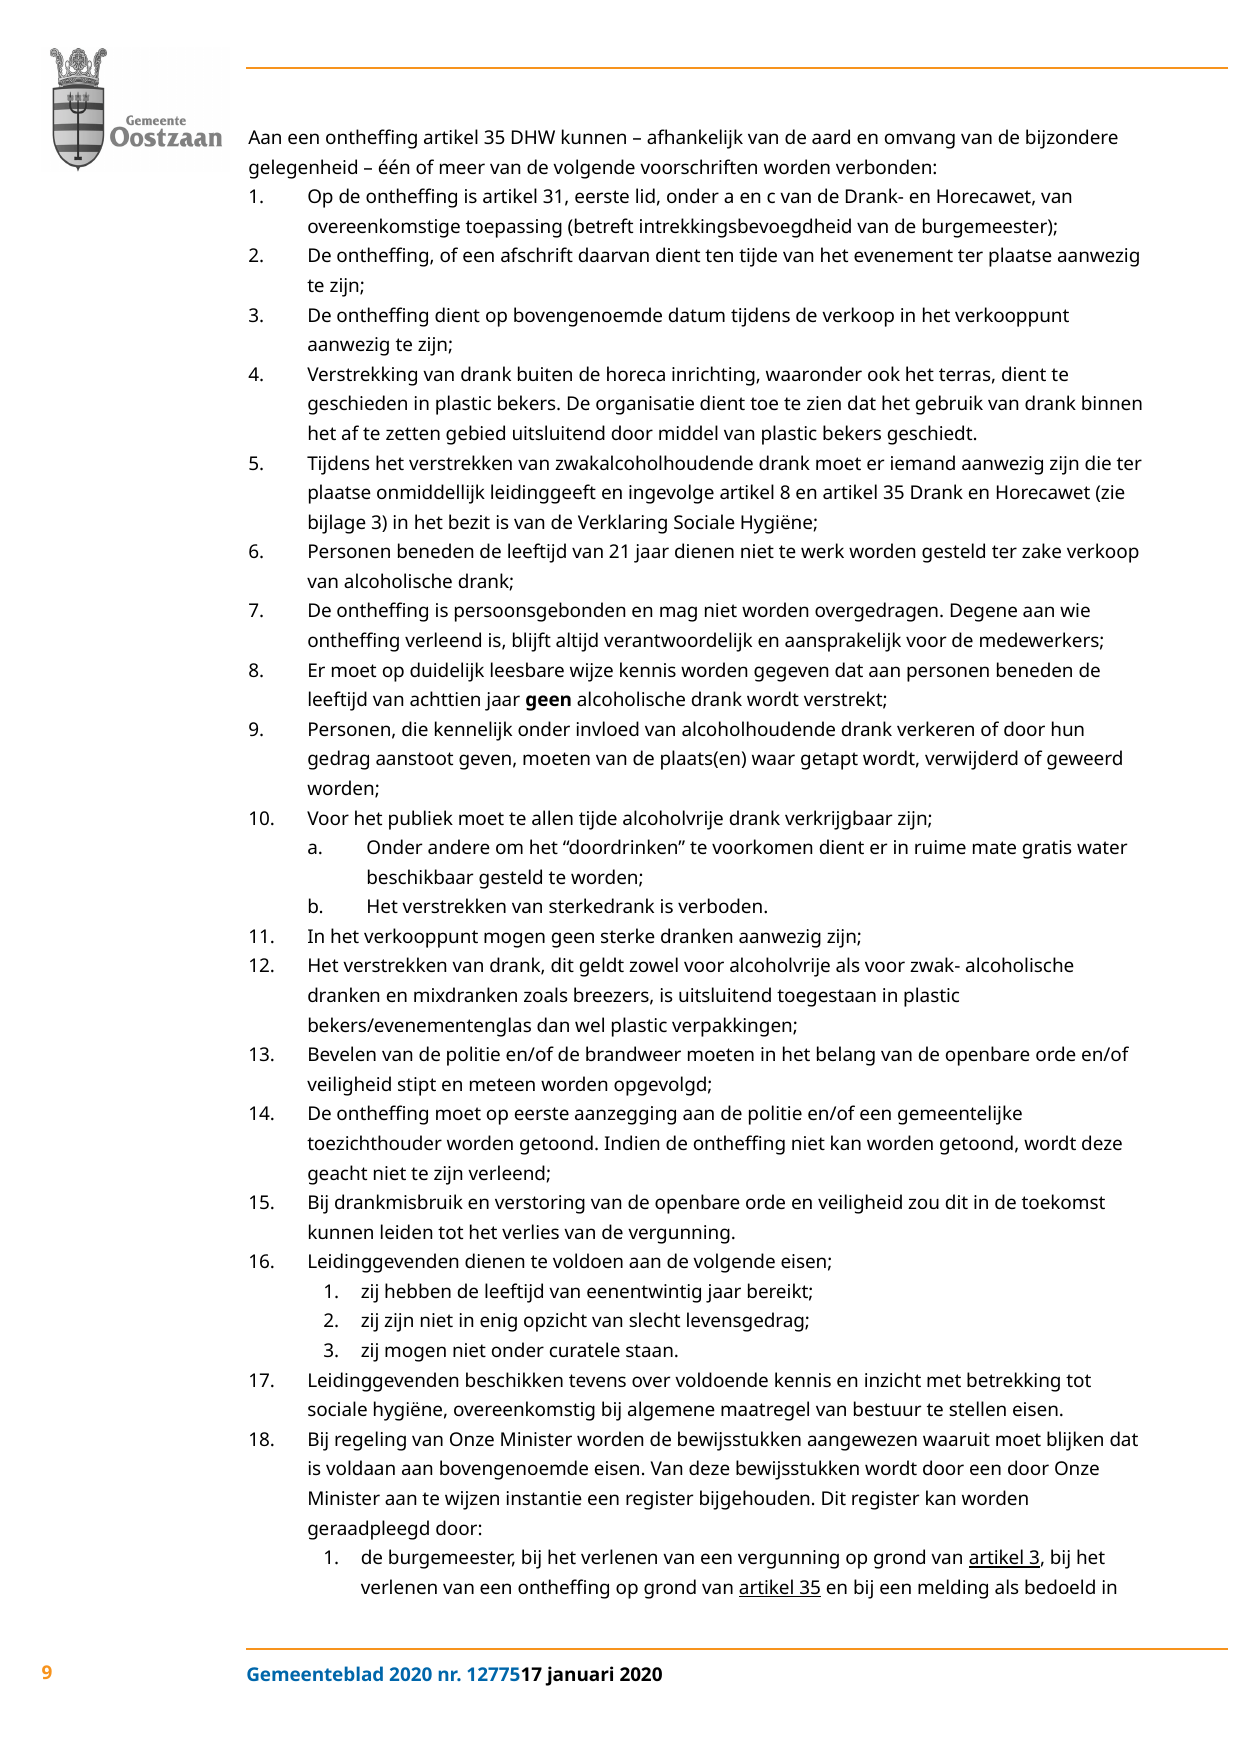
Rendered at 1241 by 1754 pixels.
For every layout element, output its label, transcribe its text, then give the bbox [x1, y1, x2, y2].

list Personen, die kennelijk onder invloed van alcoholhoudende drank verkeren of door hun gedrag aanstoot geven, moeten van de plaats(en) waar getapt wordt, verwijderd of geweerd worden; [248, 716, 1152, 801]
list In het verkooppunt mogen geen sterke dranken aanwezig zijn; [248, 923, 1152, 949]
list Op de ontheffing is artikel 31, eerste lid, onder a en c van de Drank- en Horecawet, van overeenkomstige toepassing (betreft intrekkingsbevoegdheid van de burgemeester); [248, 183, 1152, 239]
list Het verstrekken van drank, dit geldt zowel voor alcoholvrije als voor zwak- alcoholische dranken en mixdranken zoals breezers, is uitsluitend toegestaan in plastic bekers/evenementenglas dan wel plastic verpakkingen; [248, 953, 1152, 1038]
list zij zijn niet in enig opzicht van slecht levensgedrag; [323, 1308, 1152, 1333]
list Leidinggevenden dienen te voldoen aan de volgende eisen; [248, 1248, 1152, 1274]
list Bevelen van de politie en/of de brandweer moeten in het belang van de openbare orde en/of veiligheid stipt en meteen worden opgevolgd; [248, 1041, 1152, 1097]
list Bij regeling van Onze Minister worden de bewijsstukken aangewezen waaruit moet blijken dat is voldaan aan bovengenoemde eisen. Van deze bewijsstukken wordt door een door Onze Minister aan te wijzen instantie een register bijgehouden. Dit register kan worden geraadpleegd door: [248, 1426, 1152, 1541]
text Aan een ontheffing artikel 35 DHW kunnen – afhankelijk van de aard en omvang van de bijzondere gelegenheid – één of meer van de volgende voorschriften worden verbonden: [248, 124, 1152, 180]
list Voor het publiek moet te allen tijde alcoholvrije drank verkrijgbaar zijn; [248, 805, 1152, 831]
list Bij drankmisbruik en verstoring van de openbare orde en veiligheid zou dit in de toekomst kunnen leiden tot het verlies van de vergunning. [248, 1189, 1152, 1245]
list Er moet op duidelijk leesbare wijze kennis worden gegeven dat aan personen beneden de leeftijd van achttien jaar geen alcoholische drank wordt verstrekt; [248, 657, 1152, 712]
list Het verstrekken van sterkedrank is verboden. [307, 893, 1152, 919]
list Onder andere om het “doordrinken” te voorkomen dient er in ruime mate gratis water beschikbaar gesteld te worden; [307, 834, 1152, 890]
list De ontheffing is persoonsgebonden en mag niet worden overgedragen. Degene aan wie ontheffing verleend is, blijft altijd verantwoordelijk en aansprakelijk voor de medewerkers; [248, 598, 1152, 653]
list De ontheffing, of een afschrift daarvan dient ten tijde van het evenement ter plaatse aanwezig te zijn; [248, 243, 1152, 298]
picture [41, 47, 231, 172]
list zij hebben de leeftijd van eenentwintig jaar bereikt; [323, 1278, 1152, 1304]
list Verstrekking van drank buiten de horeca inrichting, waaronder ook het terras, dient te geschieden in plastic bekers. De organisatie dient toe te zien dat het gebruik van drank binnen het af te zetten gebied uitsluitend door middel van plastic bekers geschiedt. [248, 361, 1152, 446]
list de burgemeester, bij het verlenen van een vergunning op grond van artikel 3, bij het verlenen van een ontheffing op grond van artikel 35 en bij een melding als bedoeld in [323, 1544, 1152, 1600]
list Tijdens het verstrekken van zwakalcoholhoudende drank moet er iemand aanwezig zijn die ter plaatse onmiddellijk leidinggeeft en ingevolge artikel 8 en artikel 35 Drank en Horecawet (zie bijlage 3) in het bezit is van de Verklaring Sociale Hygiëne; [248, 450, 1152, 535]
list De ontheffing dient op bovengenoemde datum tijdens de verkoop in het verkooppunt aanwezig te zijn; [248, 302, 1152, 357]
list De ontheffing moet op eerste aanzegging aan de politie en/of een gemeentelijke toezichthouder worden getoond. Indien de ontheffing niet kan worden getoond, wordt deze geacht niet te zijn verleend; [248, 1101, 1152, 1186]
list Leidinggevenden beschikken tevens over voldoende kennis en inzicht met betrekking tot sociale hygiëne, overeenkomstig bij algemene maatregel van bestuur te stellen eisen. [248, 1367, 1152, 1422]
list Personen beneden de leeftijd van 21 jaar dienen niet te werk worden gesteld ter zake verkoop van alcoholische drank; [248, 538, 1152, 594]
list zij mogen niet onder curatele staan. [323, 1337, 1152, 1363]
